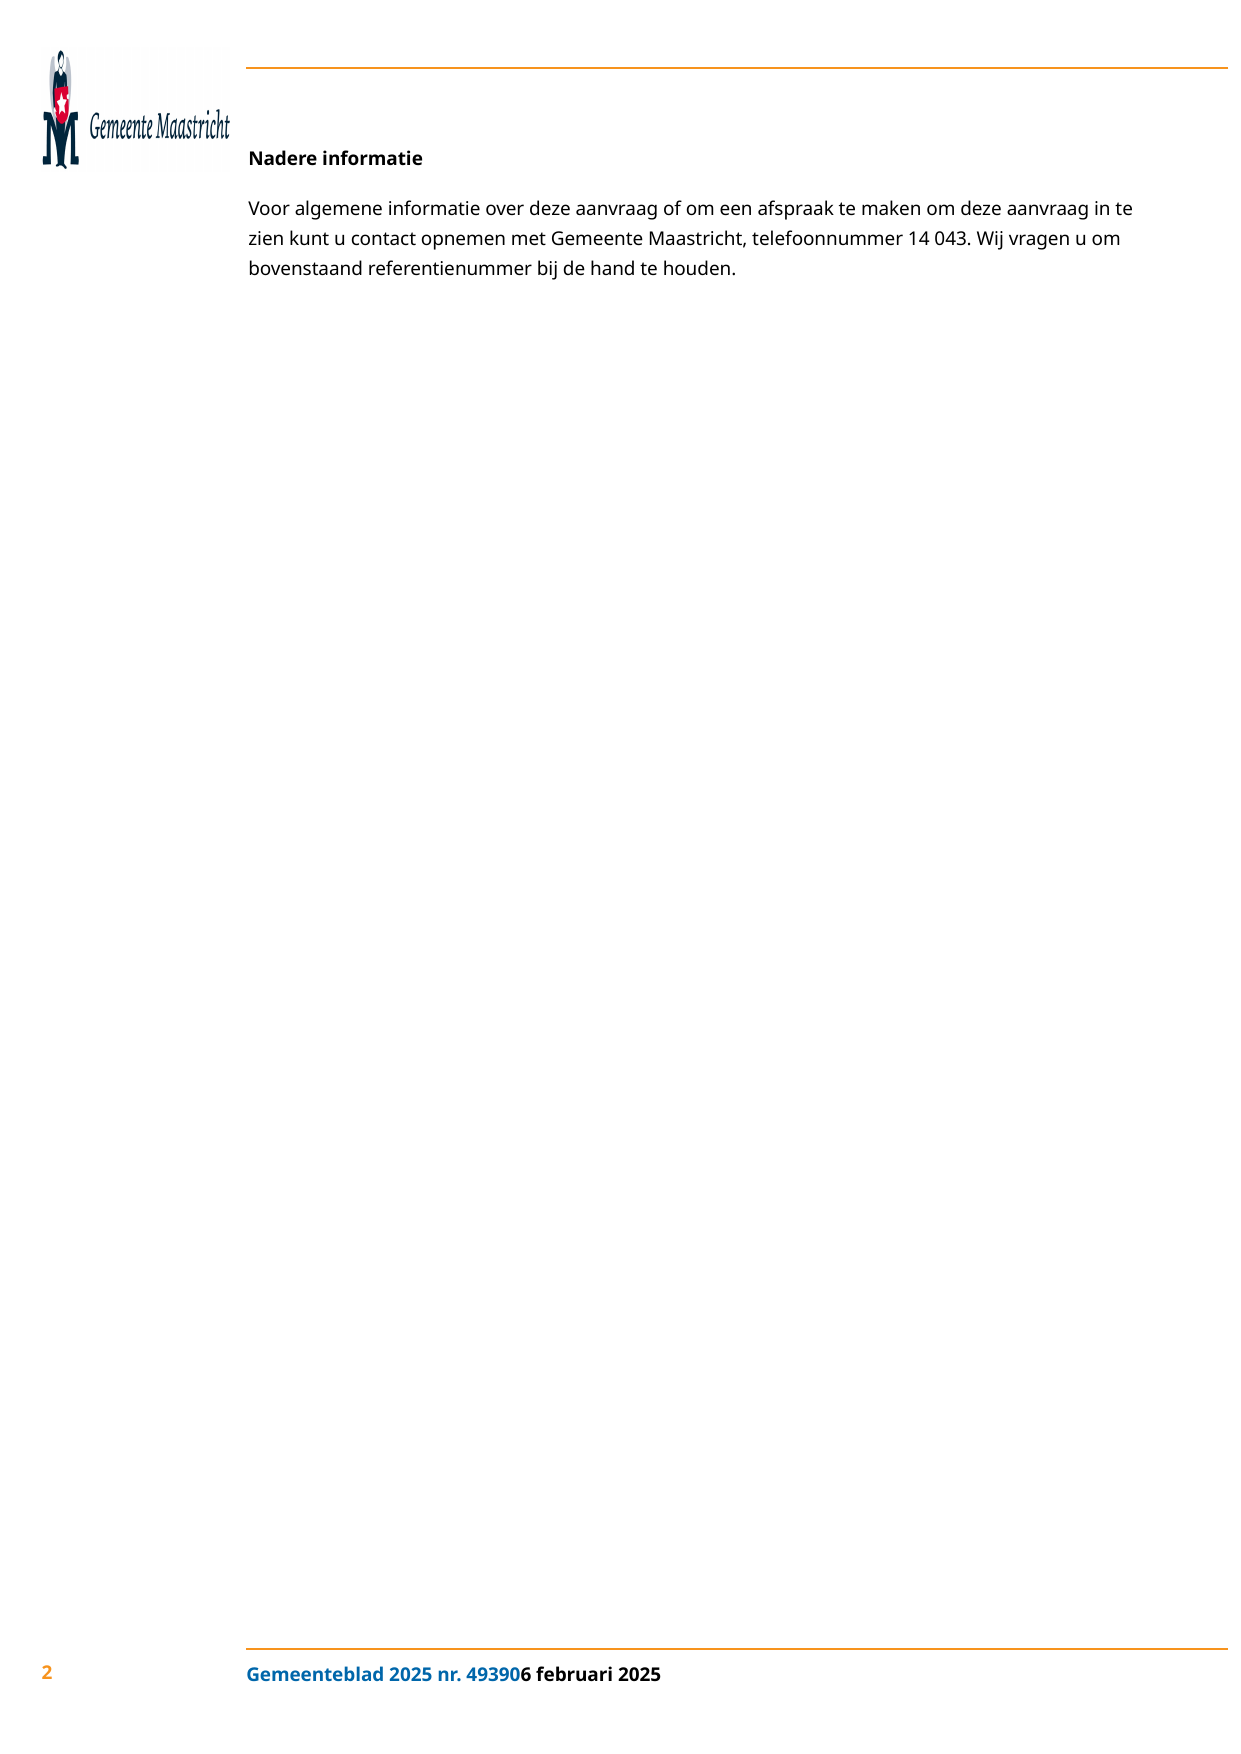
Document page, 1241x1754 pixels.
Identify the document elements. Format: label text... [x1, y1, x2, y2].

picture [41, 47, 231, 172]
text Nadere informatie [248, 145, 1152, 171]
text Voor algemene informatie over deze aanvraag of om een afspraak te maken om deze aanvraag in te zien kunt u contact opnemen met Gemeente Maastricht, telefoonnummer 14 043. Wij vragen u om bovenstaand referentienummer bij de hand te houden. [248, 196, 1152, 281]
